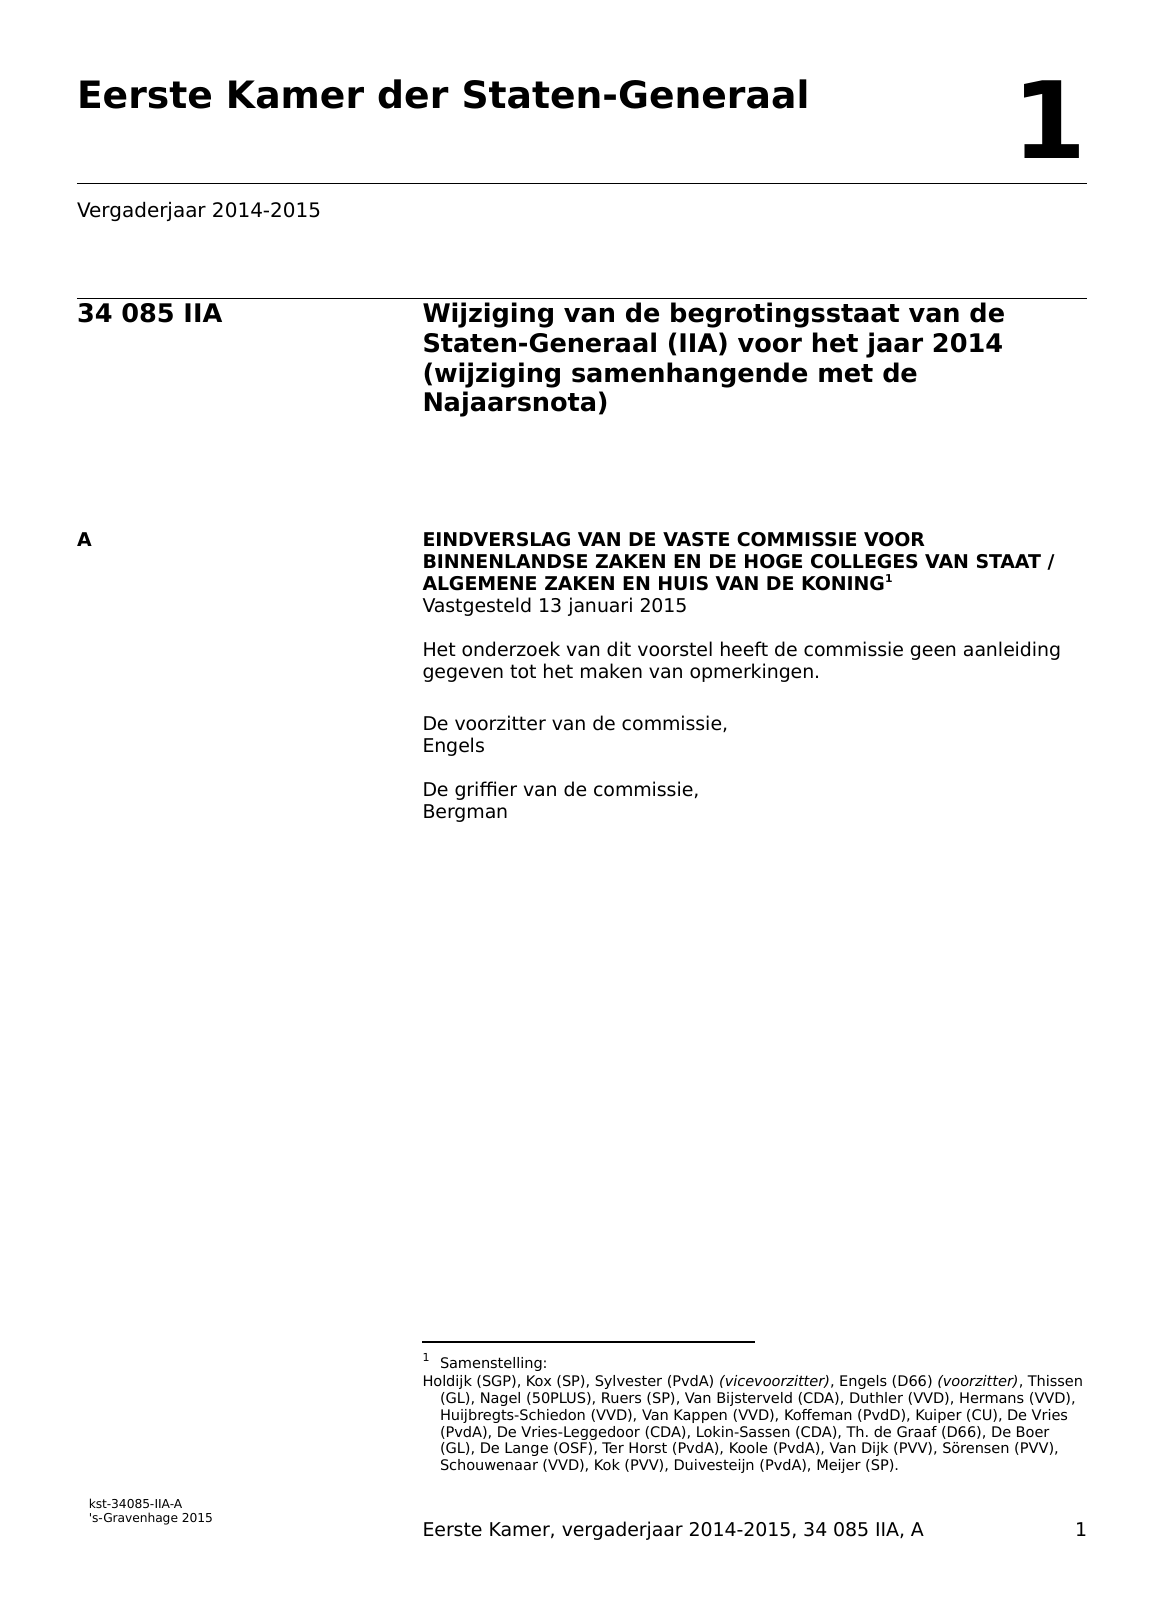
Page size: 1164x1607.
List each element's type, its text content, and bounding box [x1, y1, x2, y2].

text 's-Gravenhage 2015 [88, 1511, 323, 1525]
text De griffier van de commissie, Bergman [422, 779, 1087, 823]
table_header Eerste Kamer der Staten-Generaal [77, 59, 886, 183]
subtitle A EINDVERSLAG VAN DE VASTE COMMISSIE VOOR BINNENLANDSE ZAKEN EN DE HOGE COLLEGES VAN STAAT / ALGEMENE ZAKEN EN HUIS VAN DE KONING [77, 529, 1087, 595]
subtitle 34 085 IIA Wijziging van de begrotingsstaat van de Staten-Generaal (IIA) voor het jaar 2014 (wijziging samenhangende met de Najaarsnota) [77, 299, 1087, 418]
table_cell Vergaderjaar 2014-2015 [77, 184, 1087, 298]
table_header 1 [886, 59, 1087, 183]
text Holdijk (SGP), Kox (SP), Sylvester (PvdA) (vicevoorzitter), Engels (D66) (voorzitter), Thissen (GL), Nagel (50PLUS), Ruers (SP), Van Bijsterveld (CDA), Duthler (VVD), Hermans (VVD), Huijbregts-Schiedon (VVD), Van Kappen (VVD), Koffeman (PvdD), Kuiper (CU), De Vries (PvdA), De Vries-Leggedoor (CDA), Lokin-Sassen (CDA), Th. de Graaf (D66), De Boer (GL), De Lange (OSF), Ter Horst (PvdA), Koole (PvdA), Van Dijk (PVV), Sörensen (PVV), Schouwenaar (VVD), Kok (PVV), Duivesteijn (PvdA), Meijer (SP). [422, 1373, 1087, 1474]
text Samenstelling: [422, 1351, 1087, 1373]
text Vastgesteld 13 januari 2015 [422, 595, 1087, 617]
text Het onderzoek van dit voorstel heeft de commissie geen aanleiding gegeven tot het maken van opmerkingen. [422, 639, 1087, 683]
text De voorzitter van de commissie, Engels [422, 713, 1087, 757]
text kst-34085-IIA-A [88, 1497, 323, 1511]
